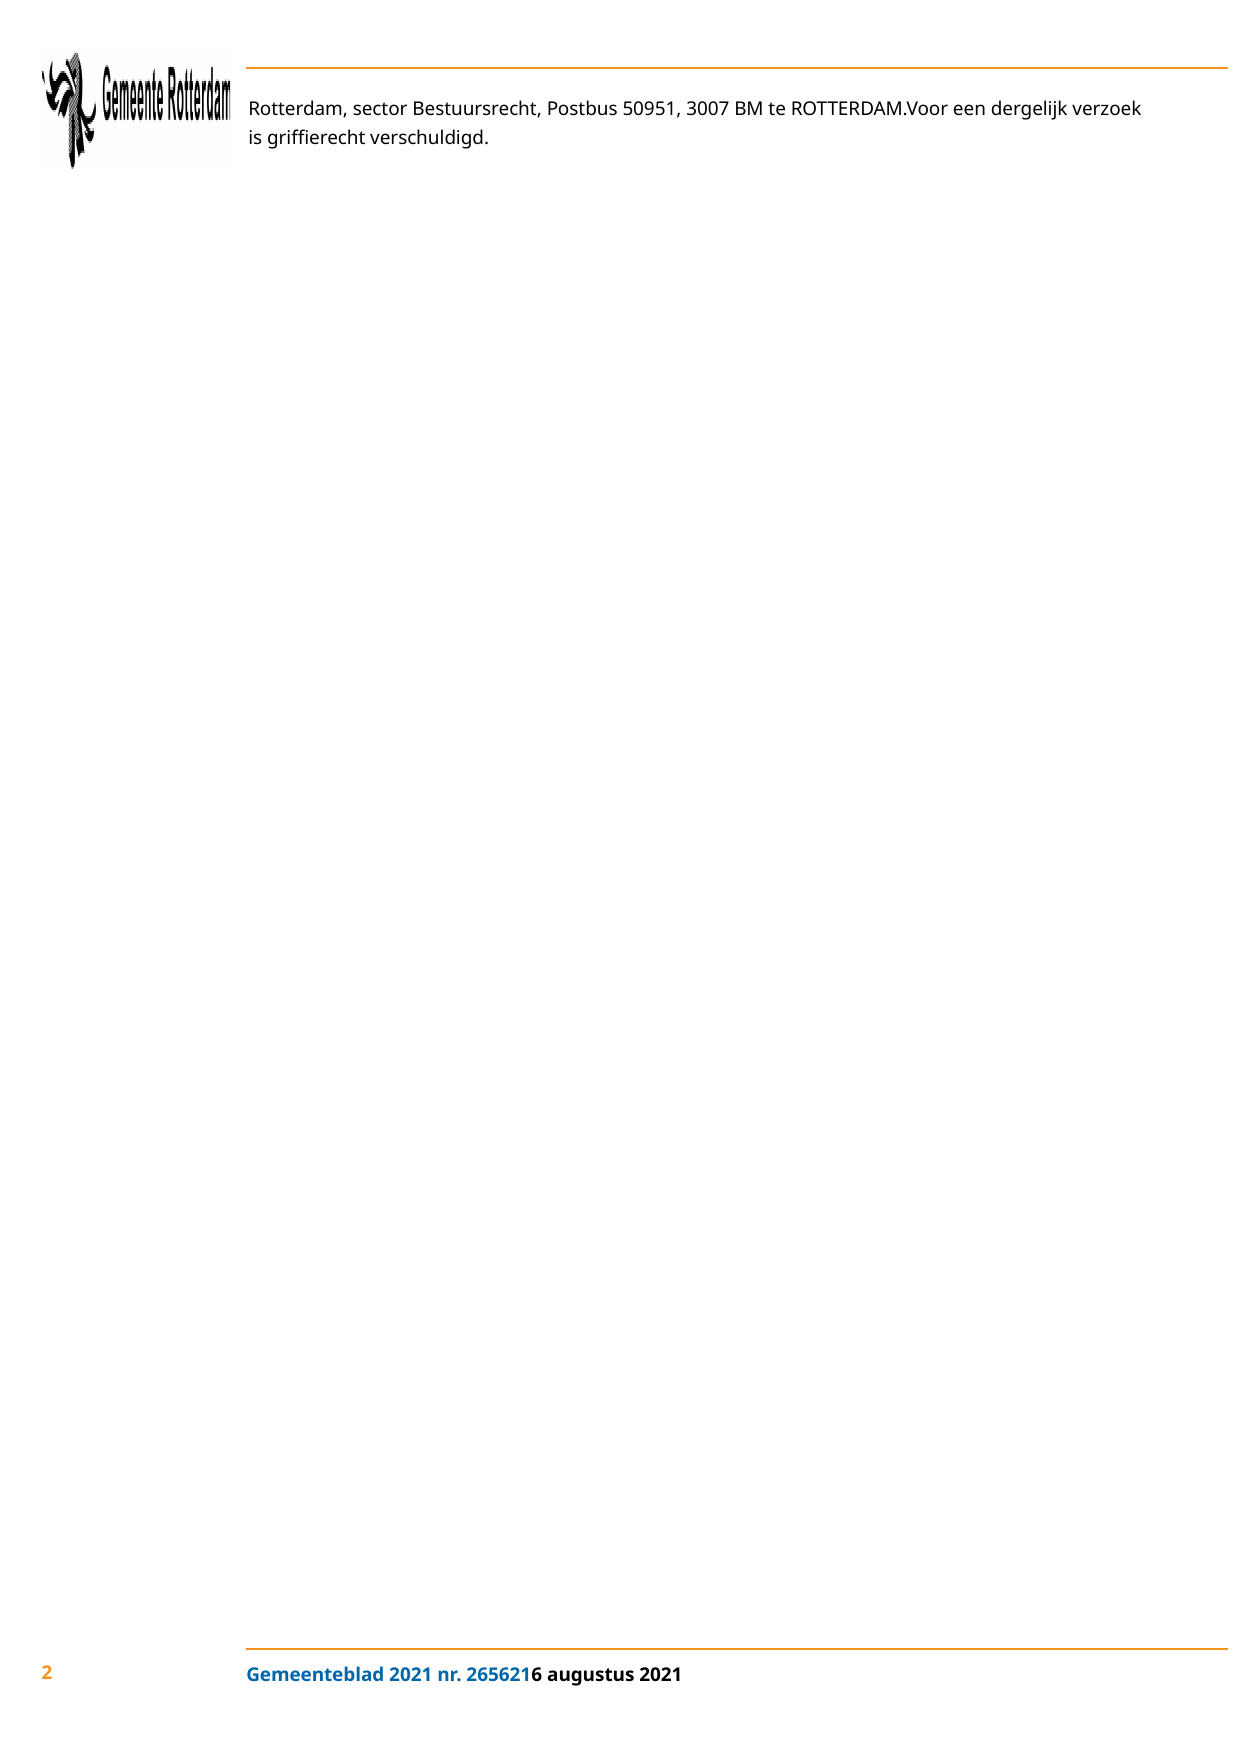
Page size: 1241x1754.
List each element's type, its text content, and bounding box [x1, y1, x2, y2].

picture [41, 47, 231, 172]
text Rotterdam, sector Bestuursrecht, Postbus 50951, 3007 BM te ROTTERDAM.Voor een dergelijk verzoek is griffierecht verschuldigd. [248, 95, 1152, 150]
